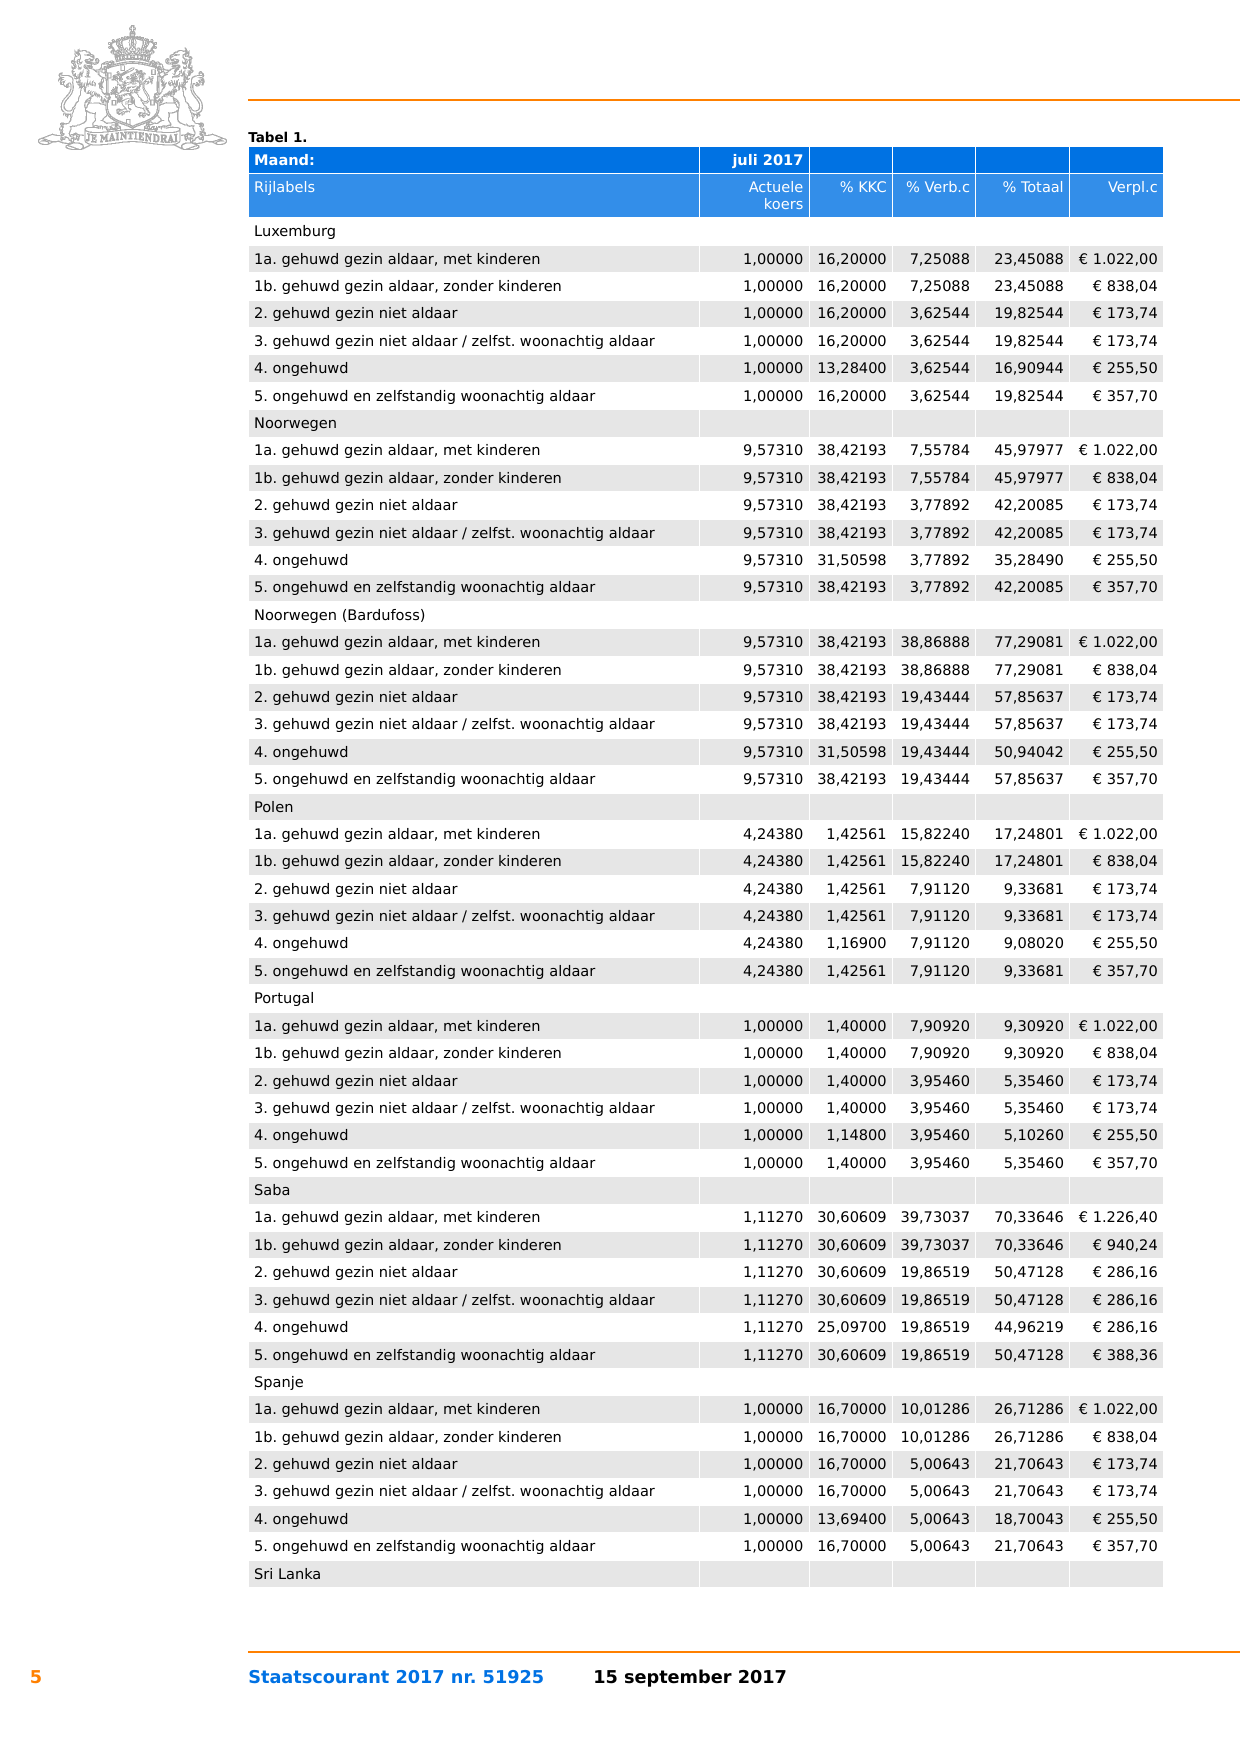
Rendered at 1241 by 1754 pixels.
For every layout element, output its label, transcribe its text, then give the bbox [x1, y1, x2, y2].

table_cell € 255,50 [1070, 355, 1163, 382]
table_cell [700, 1561, 809, 1587]
table_cell 1b. gehuwd gezin aldaar, zonder kinderen [249, 849, 699, 875]
table_cell 31,50598 [810, 739, 892, 765]
table_cell 50,47128 [976, 1287, 1069, 1313]
table_cell 9,57310 [700, 739, 809, 765]
table_cell € 357,70 [1070, 766, 1163, 793]
table_header Tabel 1. [248, 130, 1163, 146]
table_cell 5. ongehuwd en zelfstandig woonachtig aldaar [249, 1150, 699, 1176]
table_cell 3,95460 [893, 1095, 975, 1121]
table_cell € 173,74 [1070, 1451, 1163, 1478]
picture [38, 25, 227, 150]
table_cell 1,11270 [700, 1232, 809, 1258]
table_cell € 357,70 [1070, 383, 1163, 409]
table_cell [976, 219, 1069, 245]
table_cell 5,00643 [893, 1506, 975, 1532]
table_cell [700, 410, 809, 437]
table_cell 1,42561 [810, 849, 892, 875]
table_cell [1070, 602, 1163, 628]
table_cell 4. ongehuwd [249, 547, 699, 573]
table_cell Noorwegen [249, 410, 699, 437]
table_cell 1,00000 [700, 1068, 809, 1094]
table_cell 4,24380 [700, 931, 809, 957]
table_cell 77,29081 [976, 629, 1069, 656]
table_cell 15,82240 [893, 821, 975, 847]
table_cell € 838,04 [1070, 273, 1163, 299]
table_cell 16,20000 [810, 301, 892, 327]
table_cell [700, 794, 809, 820]
table_cell 9,57310 [700, 465, 809, 491]
table_cell 9,57310 [700, 547, 809, 573]
table_cell 7,91120 [893, 958, 975, 984]
table_cell 3. gehuwd gezin niet aldaar / zelfst. woonachtig aldaar [249, 328, 699, 354]
table_cell 1,11270 [700, 1342, 809, 1368]
table_cell [893, 1369, 975, 1395]
table_cell 1b. gehuwd gezin aldaar, zonder kinderen [249, 1232, 699, 1258]
table_cell 2. gehuwd gezin niet aldaar [249, 1068, 699, 1094]
table_cell [976, 602, 1069, 628]
table_cell 9,33681 [976, 876, 1069, 902]
table_cell 4,24380 [700, 821, 809, 847]
table_cell 38,86888 [893, 629, 975, 656]
table_cell 4. ongehuwd [249, 1123, 699, 1149]
table_cell 2. gehuwd gezin niet aldaar [249, 301, 699, 327]
table_cell [1070, 794, 1163, 820]
table_cell 26,71286 [976, 1396, 1069, 1423]
table_cell 1,40000 [810, 1040, 892, 1067]
table_cell 19,86519 [893, 1287, 975, 1313]
table_cell 9,57310 [700, 493, 809, 519]
table_cell Maand: [249, 147, 699, 173]
table_cell Portugal [249, 986, 699, 1012]
table_cell 2. gehuwd gezin niet aldaar [249, 1451, 699, 1478]
table_cell 2. gehuwd gezin niet aldaar [249, 493, 699, 519]
table_cell 19,43444 [893, 684, 975, 711]
table_cell 5. ongehuwd en zelfstandig woonachtig aldaar [249, 1342, 699, 1368]
table_cell 5,35460 [976, 1095, 1069, 1121]
table_cell 38,42193 [810, 684, 892, 711]
table_cell [1070, 147, 1163, 173]
table_cell 1a. gehuwd gezin aldaar, met kinderen [249, 1013, 699, 1039]
table_cell Sri Lanka [249, 1561, 699, 1587]
table_cell [893, 219, 975, 245]
table_cell 9,30920 [976, 1013, 1069, 1039]
table_cell 38,42193 [810, 575, 892, 601]
table_cell [893, 1177, 975, 1204]
table_cell 30,60609 [810, 1342, 892, 1368]
table_cell € 357,70 [1070, 958, 1163, 984]
table_cell 5,35460 [976, 1068, 1069, 1094]
table_cell 1a. gehuwd gezin aldaar, met kinderen [249, 438, 699, 464]
table_cell [810, 1177, 892, 1204]
table_cell 45,97977 [976, 465, 1069, 491]
table_cell Spanje [249, 1369, 699, 1395]
table_cell 7,91120 [893, 931, 975, 957]
table_cell [976, 794, 1069, 820]
table_cell 4,24380 [700, 958, 809, 984]
table_cell 19,82544 [976, 383, 1069, 409]
table_cell 9,57310 [700, 712, 809, 738]
table_cell 1a. gehuwd gezin aldaar, met kinderen [249, 246, 699, 272]
table_cell € 255,50 [1070, 931, 1163, 957]
table_cell 5. ongehuwd en zelfstandig woonachtig aldaar [249, 1534, 699, 1560]
table_cell 21,70643 [976, 1534, 1069, 1560]
table_cell 21,70643 [976, 1451, 1069, 1478]
table_cell 42,20085 [976, 575, 1069, 601]
table_cell 3,95460 [893, 1123, 975, 1149]
table_cell 9,57310 [700, 520, 809, 546]
table_cell [1070, 986, 1163, 1012]
table_cell 7,55784 [893, 438, 975, 464]
table_cell 1,42561 [810, 821, 892, 847]
table_cell 13,69400 [810, 1506, 892, 1532]
table_cell 70,33646 [976, 1205, 1069, 1231]
table_cell 9,33681 [976, 958, 1069, 984]
table_cell 9,30920 [976, 1040, 1069, 1067]
table_cell 30,60609 [810, 1205, 892, 1231]
table_cell [976, 986, 1069, 1012]
table_cell € 255,50 [1070, 1123, 1163, 1149]
table_cell 1,42561 [810, 876, 892, 902]
table_cell Luxemburg [249, 219, 699, 245]
table_cell 35,28490 [976, 547, 1069, 573]
table_cell [893, 410, 975, 437]
table_cell € 173,74 [1070, 301, 1163, 327]
table_cell 9,57310 [700, 657, 809, 683]
table_cell [700, 602, 809, 628]
table_cell 39,73037 [893, 1205, 975, 1231]
table_cell [893, 986, 975, 1012]
table_cell 30,60609 [810, 1232, 892, 1258]
table_cell 38,42193 [810, 712, 892, 738]
table_cell [893, 602, 975, 628]
table_cell 9,33681 [976, 903, 1069, 930]
table_cell € 173,74 [1070, 712, 1163, 738]
table_cell 1,40000 [810, 1013, 892, 1039]
table_cell 1,00000 [700, 383, 809, 409]
table_cell 50,47128 [976, 1342, 1069, 1368]
table_cell 4,24380 [700, 876, 809, 902]
table_cell 17,24801 [976, 821, 1069, 847]
table_cell 1,40000 [810, 1095, 892, 1121]
table_cell 9,08020 [976, 931, 1069, 957]
table_cell 1,00000 [700, 1040, 809, 1067]
table_cell 38,42193 [810, 493, 892, 519]
table_cell 3,95460 [893, 1150, 975, 1176]
table_cell € 286,16 [1070, 1314, 1163, 1341]
table_cell 16,70000 [810, 1451, 892, 1478]
table_cell 7,55784 [893, 465, 975, 491]
table_cell € 940,24 [1070, 1232, 1163, 1258]
table_cell 31,50598 [810, 547, 892, 573]
table_cell 19,82544 [976, 301, 1069, 327]
table_cell 16,20000 [810, 328, 892, 354]
table_cell [976, 1561, 1069, 1587]
table_cell 1b. gehuwd gezin aldaar, zonder kinderen [249, 657, 699, 683]
table_cell 15,82240 [893, 849, 975, 875]
table_cell 1,00000 [700, 1013, 809, 1039]
table_cell 1,11270 [700, 1260, 809, 1286]
table_cell [1070, 410, 1163, 437]
table_cell 1,00000 [700, 1095, 809, 1121]
table_cell 4. ongehuwd [249, 931, 699, 957]
table_cell 1a. gehuwd gezin aldaar, met kinderen [249, 629, 699, 656]
table_cell 3,62544 [893, 301, 975, 327]
table_cell 16,20000 [810, 273, 892, 299]
table_cell [1070, 1561, 1163, 1587]
table_cell 16,70000 [810, 1396, 892, 1423]
table_cell € 286,16 [1070, 1287, 1163, 1313]
table_cell 3. gehuwd gezin niet aldaar / zelfst. woonachtig aldaar [249, 712, 699, 738]
table_cell 7,25088 [893, 273, 975, 299]
table_cell 3,62544 [893, 328, 975, 354]
table_cell 9,57310 [700, 629, 809, 656]
table_cell 4. ongehuwd [249, 739, 699, 765]
table_cell 50,47128 [976, 1260, 1069, 1286]
table_cell 19,43444 [893, 712, 975, 738]
table_cell € 173,74 [1070, 684, 1163, 711]
table_cell 1,40000 [810, 1150, 892, 1176]
table_cell 38,86888 [893, 657, 975, 683]
table_cell 1a. gehuwd gezin aldaar, met kinderen [249, 1205, 699, 1231]
table_cell 1,00000 [700, 1123, 809, 1149]
table_cell 2. gehuwd gezin niet aldaar [249, 684, 699, 711]
table_cell 9,57310 [700, 575, 809, 601]
table_cell € 173,74 [1070, 876, 1163, 902]
table_cell € 1.022,00 [1070, 1396, 1163, 1423]
table_cell € 255,50 [1070, 547, 1163, 573]
table_cell [976, 410, 1069, 437]
table_cell 1,00000 [700, 1451, 809, 1478]
table_cell 5. ongehuwd en zelfstandig woonachtig aldaar [249, 575, 699, 601]
table_cell 1b. gehuwd gezin aldaar, zonder kinderen [249, 1040, 699, 1067]
table_cell 7,91120 [893, 876, 975, 902]
table_cell 1,00000 [700, 273, 809, 299]
table_cell € 838,04 [1070, 1040, 1163, 1067]
table_cell € 838,04 [1070, 849, 1163, 875]
table_cell [810, 147, 892, 173]
table_cell juli 2017 [700, 147, 809, 173]
table_cell € 357,70 [1070, 1534, 1163, 1560]
table_cell % Totaal [976, 174, 1069, 217]
table_cell 57,85637 [976, 684, 1069, 711]
table_cell 5,00643 [893, 1534, 975, 1560]
table_cell 45,97977 [976, 438, 1069, 464]
table_cell [1070, 1369, 1163, 1395]
table_cell 9,57310 [700, 766, 809, 793]
table_cell Rijlabels [249, 174, 699, 217]
table_cell 16,70000 [810, 1534, 892, 1560]
table_cell 16,70000 [810, 1479, 892, 1505]
table_cell 3. gehuwd gezin niet aldaar / zelfst. woonachtig aldaar [249, 1095, 699, 1121]
table_cell % KKC [810, 174, 892, 217]
table_cell € 838,04 [1070, 657, 1163, 683]
table_cell 16,20000 [810, 246, 892, 272]
table_cell 39,73037 [893, 1232, 975, 1258]
table_cell 1,16900 [810, 931, 892, 957]
table_cell 16,20000 [810, 383, 892, 409]
table_cell € 173,74 [1070, 493, 1163, 519]
table_cell 5,35460 [976, 1150, 1069, 1176]
table_cell 2. gehuwd gezin niet aldaar [249, 1260, 699, 1286]
table_cell 38,42193 [810, 657, 892, 683]
table_cell 16,70000 [810, 1424, 892, 1450]
table_cell 4. ongehuwd [249, 355, 699, 382]
table_cell Verpl.c [1070, 174, 1163, 217]
table_cell € 173,74 [1070, 1068, 1163, 1094]
table_cell 23,45088 [976, 246, 1069, 272]
table_cell 3,77892 [893, 520, 975, 546]
table_cell % Verb.c [893, 174, 975, 217]
table_cell 7,25088 [893, 246, 975, 272]
table_cell 19,43444 [893, 739, 975, 765]
table_cell 21,70643 [976, 1479, 1069, 1505]
table_cell 44,96219 [976, 1314, 1069, 1341]
table_cell 1,00000 [700, 1534, 809, 1560]
table_cell [893, 147, 975, 173]
table_cell 26,71286 [976, 1424, 1069, 1450]
table_cell 1b. gehuwd gezin aldaar, zonder kinderen [249, 273, 699, 299]
table_cell [976, 1177, 1069, 1204]
table_cell 9,57310 [700, 684, 809, 711]
table_cell 57,85637 [976, 766, 1069, 793]
table_cell € 1.022,00 [1070, 438, 1163, 464]
table_cell 1,00000 [700, 301, 809, 327]
table_cell 3,77892 [893, 493, 975, 519]
table_cell [700, 219, 809, 245]
table_cell 1,11270 [700, 1287, 809, 1313]
table_cell 5,00643 [893, 1451, 975, 1478]
table_cell [976, 1369, 1069, 1395]
table_cell [976, 147, 1069, 173]
table_cell 16,90944 [976, 355, 1069, 382]
table_cell € 1.022,00 [1070, 246, 1163, 272]
table_cell € 255,50 [1070, 1506, 1163, 1532]
table_cell € 255,50 [1070, 739, 1163, 765]
table_cell [810, 986, 892, 1012]
table_cell [810, 1561, 892, 1587]
table_cell 1b. gehuwd gezin aldaar, zonder kinderen [249, 465, 699, 491]
table_cell Polen [249, 794, 699, 820]
table_cell € 1.226,40 [1070, 1205, 1163, 1231]
table_cell 1,40000 [810, 1068, 892, 1094]
table_cell 1,00000 [700, 328, 809, 354]
table_cell € 173,74 [1070, 328, 1163, 354]
table_cell 4. ongehuwd [249, 1314, 699, 1341]
table_cell 1,00000 [700, 1150, 809, 1176]
table_cell 1,42561 [810, 903, 892, 930]
table_cell Saba [249, 1177, 699, 1204]
table_cell [810, 410, 892, 437]
table_cell 1,11270 [700, 1205, 809, 1231]
table_cell 3. gehuwd gezin niet aldaar / zelfst. woonachtig aldaar [249, 903, 699, 930]
table_cell 42,20085 [976, 493, 1069, 519]
table_cell 1,11270 [700, 1314, 809, 1341]
table_cell 5,00643 [893, 1479, 975, 1505]
table_cell 3,77892 [893, 575, 975, 601]
table_cell 38,42193 [810, 465, 892, 491]
table_cell 3. gehuwd gezin niet aldaar / zelfst. woonachtig aldaar [249, 1287, 699, 1313]
table_cell 57,85637 [976, 712, 1069, 738]
table_cell 38,42193 [810, 520, 892, 546]
table_cell 1,00000 [700, 246, 809, 272]
table_cell 3,62544 [893, 355, 975, 382]
table_cell 13,28400 [810, 355, 892, 382]
table_cell Actuele koers [700, 174, 809, 217]
table_cell 19,86519 [893, 1314, 975, 1341]
table_cell € 286,16 [1070, 1260, 1163, 1286]
table_cell € 838,04 [1070, 465, 1163, 491]
table_cell [700, 1369, 809, 1395]
table_cell 1,00000 [700, 355, 809, 382]
table_cell € 173,74 [1070, 1479, 1163, 1505]
table_cell [810, 602, 892, 628]
table_cell € 838,04 [1070, 1424, 1163, 1450]
table_cell [810, 1369, 892, 1395]
table_cell 18,70043 [976, 1506, 1069, 1532]
table_cell 50,94042 [976, 739, 1069, 765]
table_cell 1,00000 [700, 1424, 809, 1450]
table_cell € 357,70 [1070, 1150, 1163, 1176]
table_cell [893, 1561, 975, 1587]
table_cell 38,42193 [810, 766, 892, 793]
table_cell 3,62544 [893, 383, 975, 409]
table_cell 3,95460 [893, 1068, 975, 1094]
table_cell 19,86519 [893, 1342, 975, 1368]
table_cell 77,29081 [976, 657, 1069, 683]
table_cell [810, 794, 892, 820]
table_cell [1070, 219, 1163, 245]
table_cell 10,01286 [893, 1424, 975, 1450]
table_cell 3. gehuwd gezin niet aldaar / zelfst. woonachtig aldaar [249, 520, 699, 546]
table_cell 23,45088 [976, 273, 1069, 299]
table_cell 25,09700 [810, 1314, 892, 1341]
table_cell 1a. gehuwd gezin aldaar, met kinderen [249, 1396, 699, 1423]
table_cell 3,77892 [893, 547, 975, 573]
table_cell 19,82544 [976, 328, 1069, 354]
table_cell [1070, 1177, 1163, 1204]
table_cell 30,60609 [810, 1287, 892, 1313]
table_cell 1,14800 [810, 1123, 892, 1149]
table_cell [893, 794, 975, 820]
table_cell [700, 986, 809, 1012]
table_cell 30,60609 [810, 1260, 892, 1286]
table_cell 17,24801 [976, 849, 1069, 875]
table_cell 5. ongehuwd en zelfstandig woonachtig aldaar [249, 766, 699, 793]
table_cell [700, 1177, 809, 1204]
table_cell € 1.022,00 [1070, 1013, 1163, 1039]
table_cell [810, 219, 892, 245]
table_cell 4. ongehuwd [249, 1506, 699, 1532]
table_cell 5,10260 [976, 1123, 1069, 1149]
table_cell 4,24380 [700, 903, 809, 930]
table_cell € 173,74 [1070, 1095, 1163, 1121]
table_cell 3. gehuwd gezin niet aldaar / zelfst. woonachtig aldaar [249, 1479, 699, 1505]
table_cell 42,20085 [976, 520, 1069, 546]
table_cell 10,01286 [893, 1396, 975, 1423]
table_cell 19,43444 [893, 766, 975, 793]
table_cell 7,90920 [893, 1013, 975, 1039]
table_cell Noorwegen (Bardufoss) [249, 602, 699, 628]
table_cell 4,24380 [700, 849, 809, 875]
table_cell € 357,70 [1070, 575, 1163, 601]
table_cell € 1.022,00 [1070, 821, 1163, 847]
table_cell € 173,74 [1070, 520, 1163, 546]
table_cell 1,00000 [700, 1479, 809, 1505]
table_cell € 1.022,00 [1070, 629, 1163, 656]
table_cell 1,42561 [810, 958, 892, 984]
table_cell 2. gehuwd gezin niet aldaar [249, 876, 699, 902]
table_cell 1b. gehuwd gezin aldaar, zonder kinderen [249, 1424, 699, 1450]
table_cell 38,42193 [810, 629, 892, 656]
table_cell € 173,74 [1070, 903, 1163, 930]
table_cell 1,00000 [700, 1396, 809, 1423]
table_cell 38,42193 [810, 438, 892, 464]
table_cell 7,91120 [893, 903, 975, 930]
table_cell 70,33646 [976, 1232, 1069, 1258]
table_cell 9,57310 [700, 438, 809, 464]
table_cell 1,00000 [700, 1506, 809, 1532]
table_cell 19,86519 [893, 1260, 975, 1286]
table_cell 7,90920 [893, 1040, 975, 1067]
table_cell 1a. gehuwd gezin aldaar, met kinderen [249, 821, 699, 847]
table_cell 5. ongehuwd en zelfstandig woonachtig aldaar [249, 383, 699, 409]
table_cell € 388,36 [1070, 1342, 1163, 1368]
table_cell 5. ongehuwd en zelfstandig woonachtig aldaar [249, 958, 699, 984]
